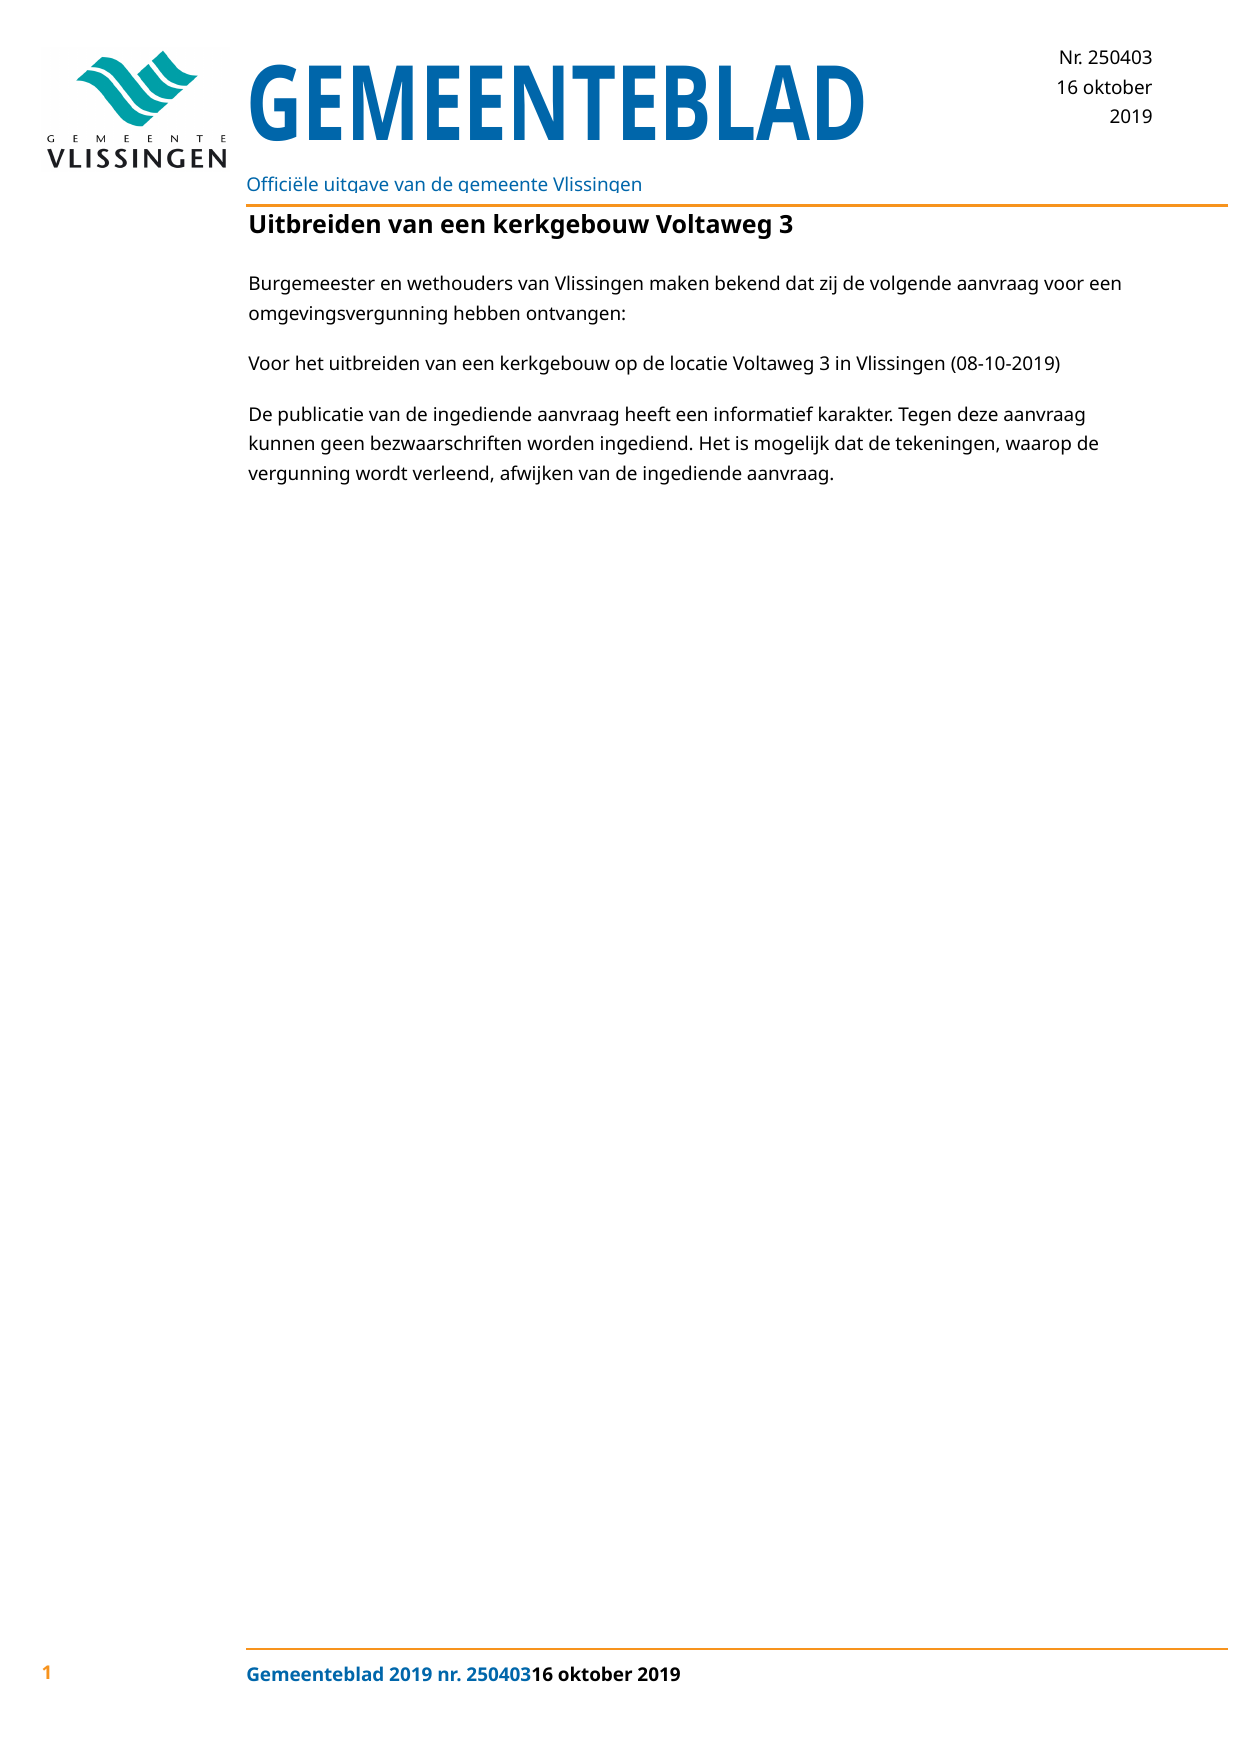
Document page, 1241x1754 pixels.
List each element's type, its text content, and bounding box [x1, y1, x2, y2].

picture [41, 47, 231, 172]
text Uitbreiden van een kerkgebouw Voltaweg 3 [248, 207, 1152, 241]
text De publicatie van de ingediende aanvraag heeft een informatief karakter. Tegen deze aanvraag kunnen geen bezwaarschriften worden ingediend. Het is mogelijk dat de tekeningen, waarop de vergunning wordt verleend, afwijken van de ingediende aanvraag. [248, 401, 1152, 486]
text Burgemeester en wethouders van Vlissingen maken bekend dat zij de volgende aanvraag voor een omgevingsvergunning hebben ontvangen: [248, 270, 1152, 326]
text Voor het uitbreiden van een kerkgebouw op de locatie Voltaweg 3 in Vlissingen (08-10-2019) [248, 350, 1152, 376]
